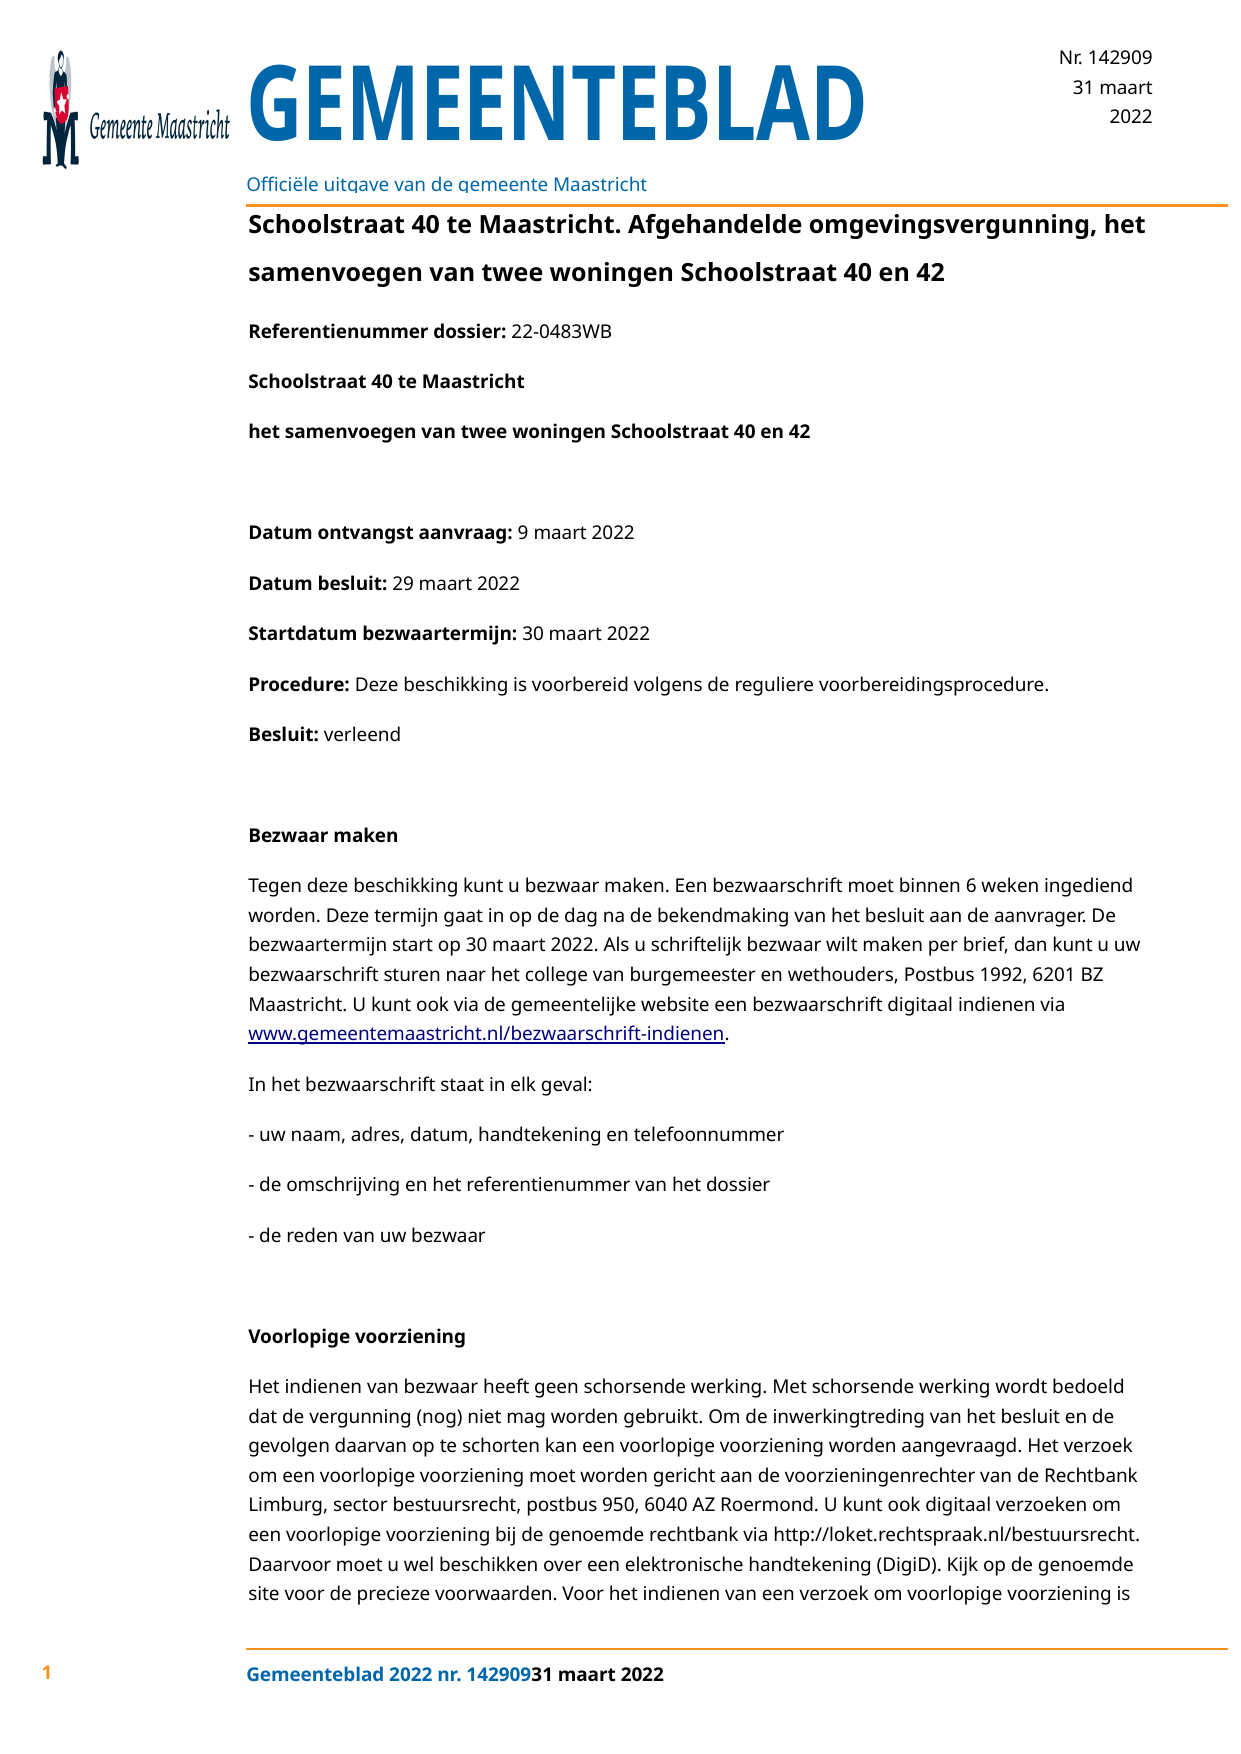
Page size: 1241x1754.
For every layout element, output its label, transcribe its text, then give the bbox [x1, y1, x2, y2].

text Voorlopige voorziening [248, 1323, 1152, 1349]
text Datum besluit: 29 maart 2022 [248, 570, 1152, 596]
text Referentienummer dossier: 22-0483WB [248, 318, 1152, 344]
text Besluit: verleend [248, 721, 1152, 747]
text In het bezwaarschrift staat in elk geval: [248, 1071, 1152, 1097]
text Bezwaar maken [248, 822, 1152, 848]
text Het indienen van bezwaar heeft geen schorsende werking. Met schorsende werking wordt bedoeld dat de vergunning (nog) niet mag worden gebruikt. Om de inwerkingtreding van het besluit en de gevolgen daarvan op te schorten kan een voorlopige voorziening worden aangevraagd. Het verzoek om een voorlopige voorziening moet worden gericht aan de voorzieningenrechter van de Rechtbank Limburg, sector bestuursrecht, postbus 950, 6040 AZ Roermond. U kunt ook digitaal verzoeken om een voorlopige voorziening bij de genoemde rechtbank via http://loket.rechtspraak.nl/bestuursrecht. Daarvoor moet u wel beschikken over een elektronische handtekening (DigiD). Kijk op de genoemde site voor de precieze voorwaarden. Voor het indienen van een verzoek om voorlopige voorziening is [248, 1373, 1152, 1606]
text - de omschrijving en het referentienummer van het dossier [248, 1172, 1152, 1197]
text Startdatum bezwaartermijn: 30 maart 2022 [248, 620, 1152, 646]
text Procedure: Deze beschikking is voorbereid volgens de reguliere voorbereidingsprocedure. [248, 671, 1152, 697]
text Schoolstraat 40 te Maastricht. Afgehandelde omgevingsvergunning, het samenvoegen van twee woningen Schoolstraat 40 en 42 [248, 207, 1152, 288]
picture [41, 47, 231, 172]
text het samenvoegen van twee woningen Schoolstraat 40 en 42 [248, 419, 1152, 444]
text Schoolstraat 40 te Maastricht [248, 368, 1152, 394]
text Tegen deze beschikking kunt u bezwaar maken. Een bezwaarschrift moet binnen 6 weken ingediend worden. Deze termijn gaat in op de dag na de bekendmaking van het besluit aan de aanvrager. De bezwaartermijn start op 30 maart 2022. Als u schriftelijk bezwaar wilt maken per brief, dan kunt u uw bezwaarschrift sturen naar het college van burgemeester en wethouders, Postbus 1992, 6201 BZ Maastricht. U kunt ook via de gemeentelijke website een bezwaarschrift digitaal indienen via www.gemeentemaastricht.nl/bezwaarschrift-indienen. [248, 872, 1152, 1046]
text Datum ontvangst aanvraag: 9 maart 2022 [248, 519, 1152, 545]
text - uw naam, adres, datum, handtekening en telefoonnummer [248, 1121, 1152, 1147]
text - de reden van uw bezwaar [248, 1222, 1152, 1248]
